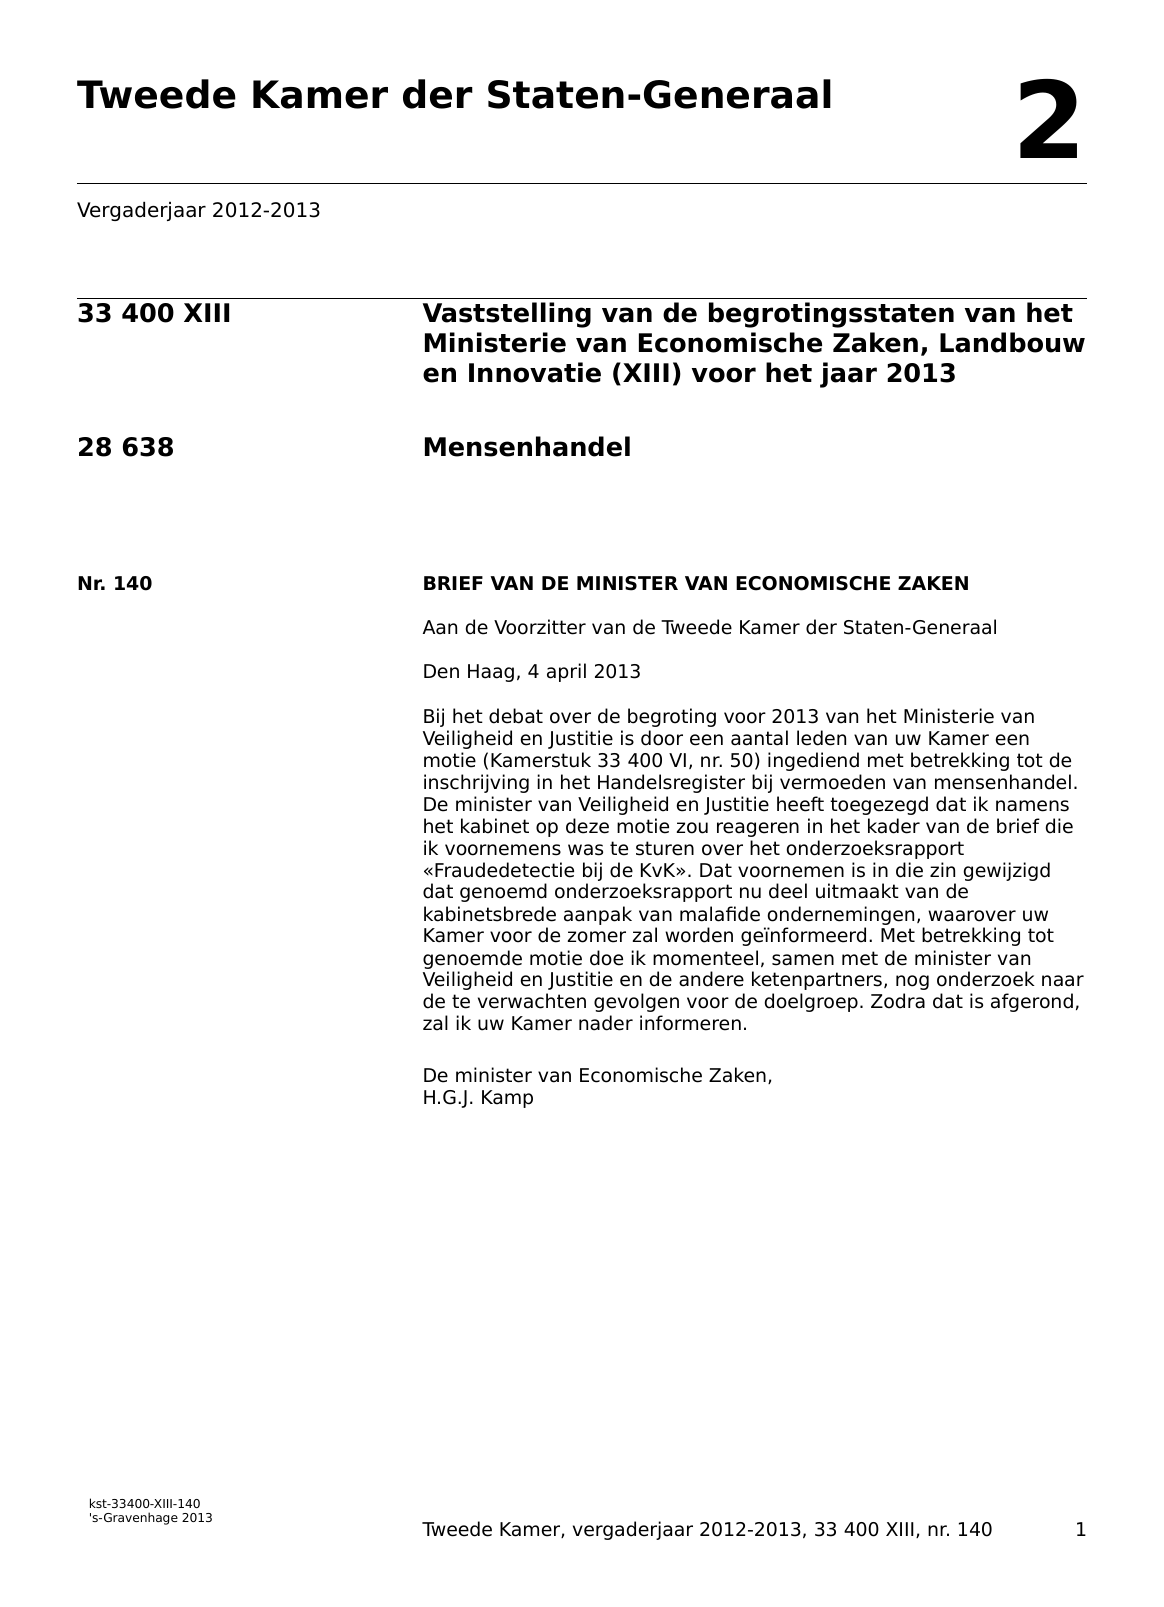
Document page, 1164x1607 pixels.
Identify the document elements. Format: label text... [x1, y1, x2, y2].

text Aan de Voorzitter van de Tweede Kamer der Staten-Generaal [422, 617, 1087, 639]
text Bij het debat over de begroting voor 2013 van het Ministerie van Veiligheid en Justitie is door een aantal leden van uw Kamer een motie (Kamerstuk 33 400 VI, nr. 50) ingediend met betrekking tot de inschrijving in het Handelsregister bij vermoeden van mensenhandel. De minister van Veiligheid en Justitie heeft toegezegd dat ik namens het kabinet op deze motie zou reageren in het kader van de brief die ik voornemens was te sturen over het onderzoeksrapport «Fraudedetectie bij de KvK». Dat voornemen is in die zin gewijzigd dat genoemd onderzoeksrapport nu deel uitmaakt van de kabinetsbrede aanpak van malafide ondernemingen, waarover uw Kamer voor de zomer zal worden geïnformeerd. Met betrekking tot genoemde motie doe ik momenteel, samen met de minister van Veiligheid en Justitie en de andere ketenpartners, nog onderzoek naar de te verwachten gevolgen voor de doelgroep. Zodra dat is afgerond, zal ik uw Kamer nader informeren. [422, 706, 1087, 1035]
subtitle Nr. 140 BRIEF VAN DE MINISTER VAN ECONOMISCHE ZAKEN [77, 573, 1087, 595]
text kst-33400-XIII-140 [88, 1497, 323, 1511]
subtitle 28 638 Mensenhandel [77, 432, 1087, 462]
table_header 2 [886, 59, 1087, 183]
text Den Haag, 4 april 2013 [422, 661, 1087, 683]
text 's-Gravenhage 2013 [88, 1511, 323, 1525]
table_header Tweede Kamer der Staten-Generaal [77, 59, 886, 183]
table_cell Vergaderjaar 2012-2013 [77, 184, 1087, 298]
text De minister van Economische Zaken, H.G.J. Kamp [422, 1065, 1087, 1109]
subtitle 33 400 XIII Vaststelling van de begrotingsstaten van het Ministerie van Economische Zaken, Landbouw en Innovatie (XIII) voor het jaar 2013 [77, 299, 1087, 388]
